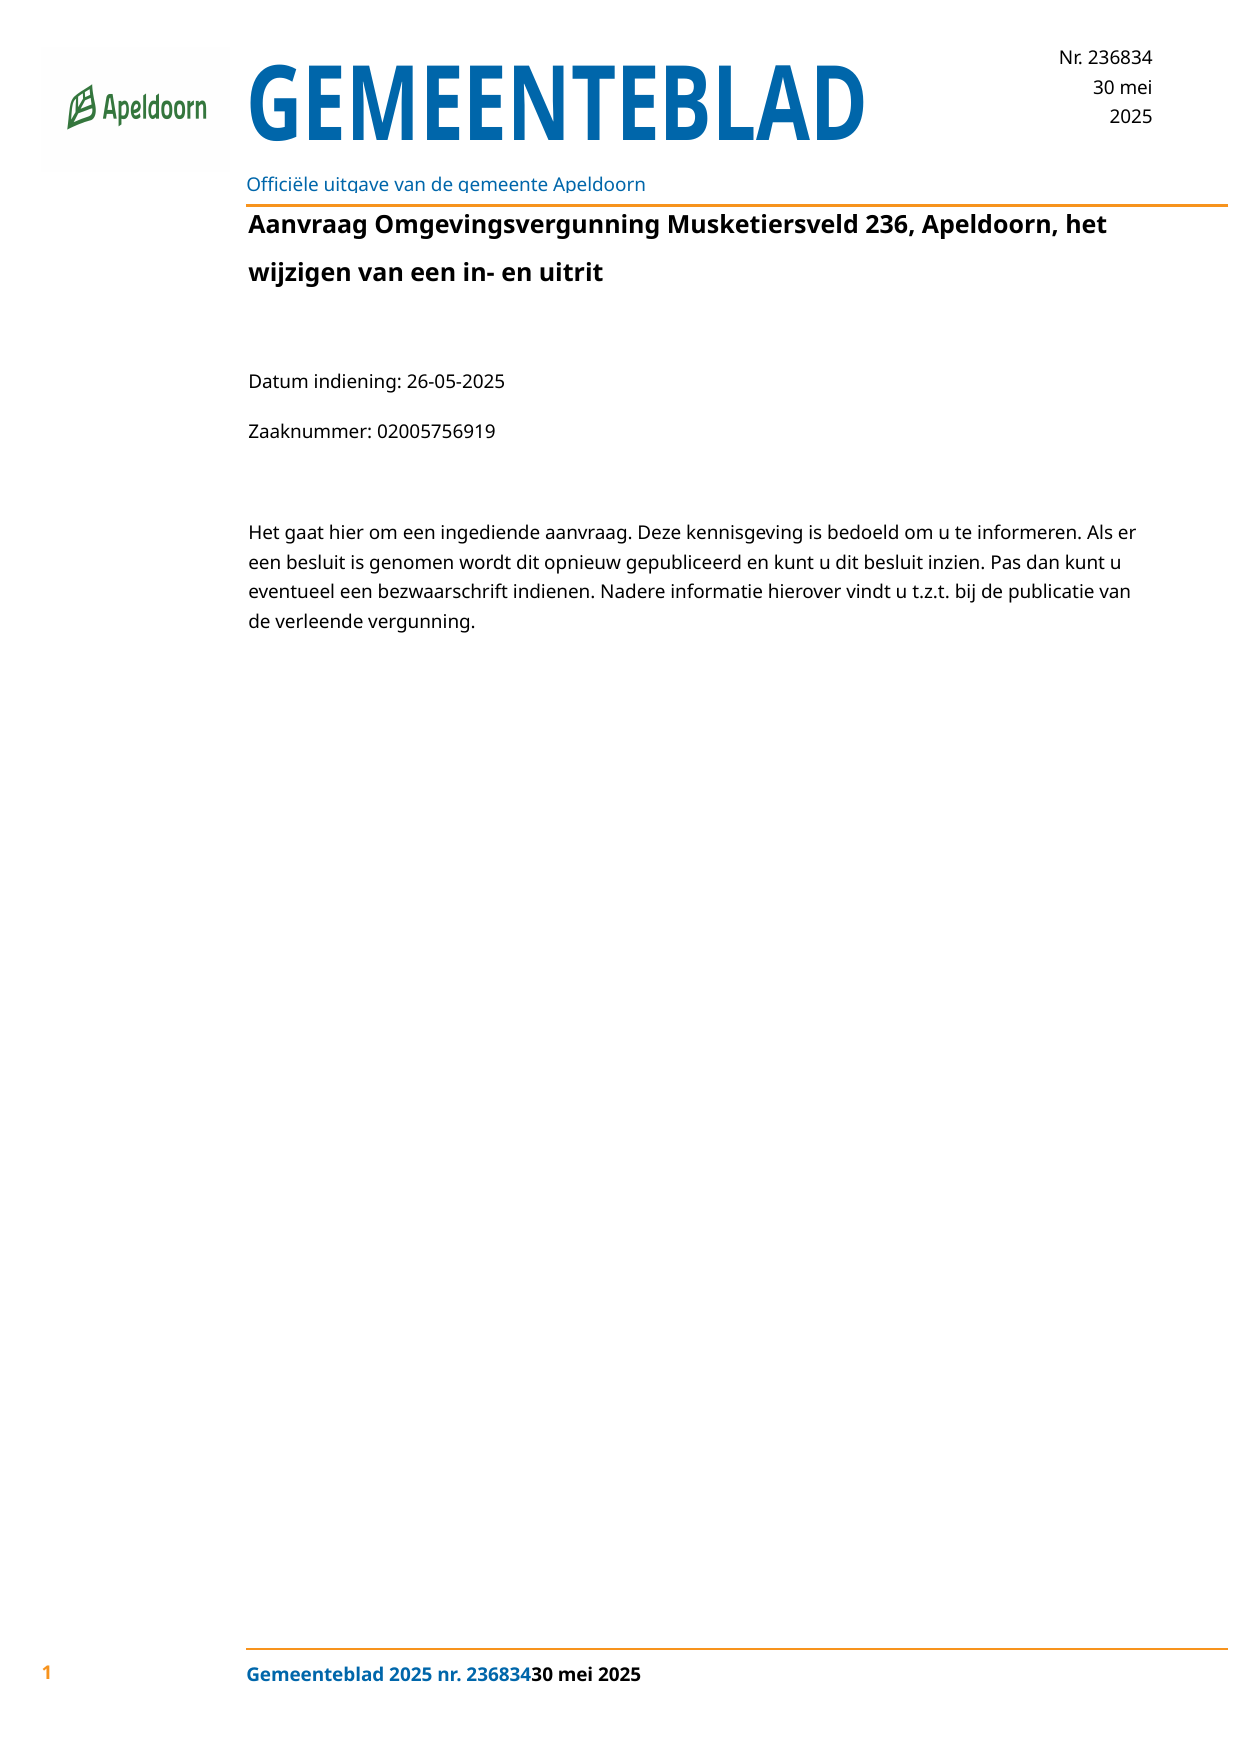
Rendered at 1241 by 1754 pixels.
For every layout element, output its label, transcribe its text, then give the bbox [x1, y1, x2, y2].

text Het gaat hier om een ingediende aanvraag. Deze kennisgeving is bedoeld om u te informeren. Als er een besluit is genomen wordt dit opnieuw gepubliceerd en kunt u dit besluit inzien. Pas dan kunt u eventueel een bezwaarschrift indienen. Nadere informatie hierover vindt u t.z.t. bij de publicatie van de verleende vergunning. [248, 519, 1152, 634]
text Aanvraag Omgevingsvergunning Musketiersveld 236, Apeldoorn, het wijzigen van een in- en uitrit [248, 207, 1152, 288]
picture [41, 47, 231, 172]
text Datum indiening: 26-05-2025 [248, 368, 1152, 394]
text Zaaknummer: 02005756919 [248, 419, 1152, 444]
